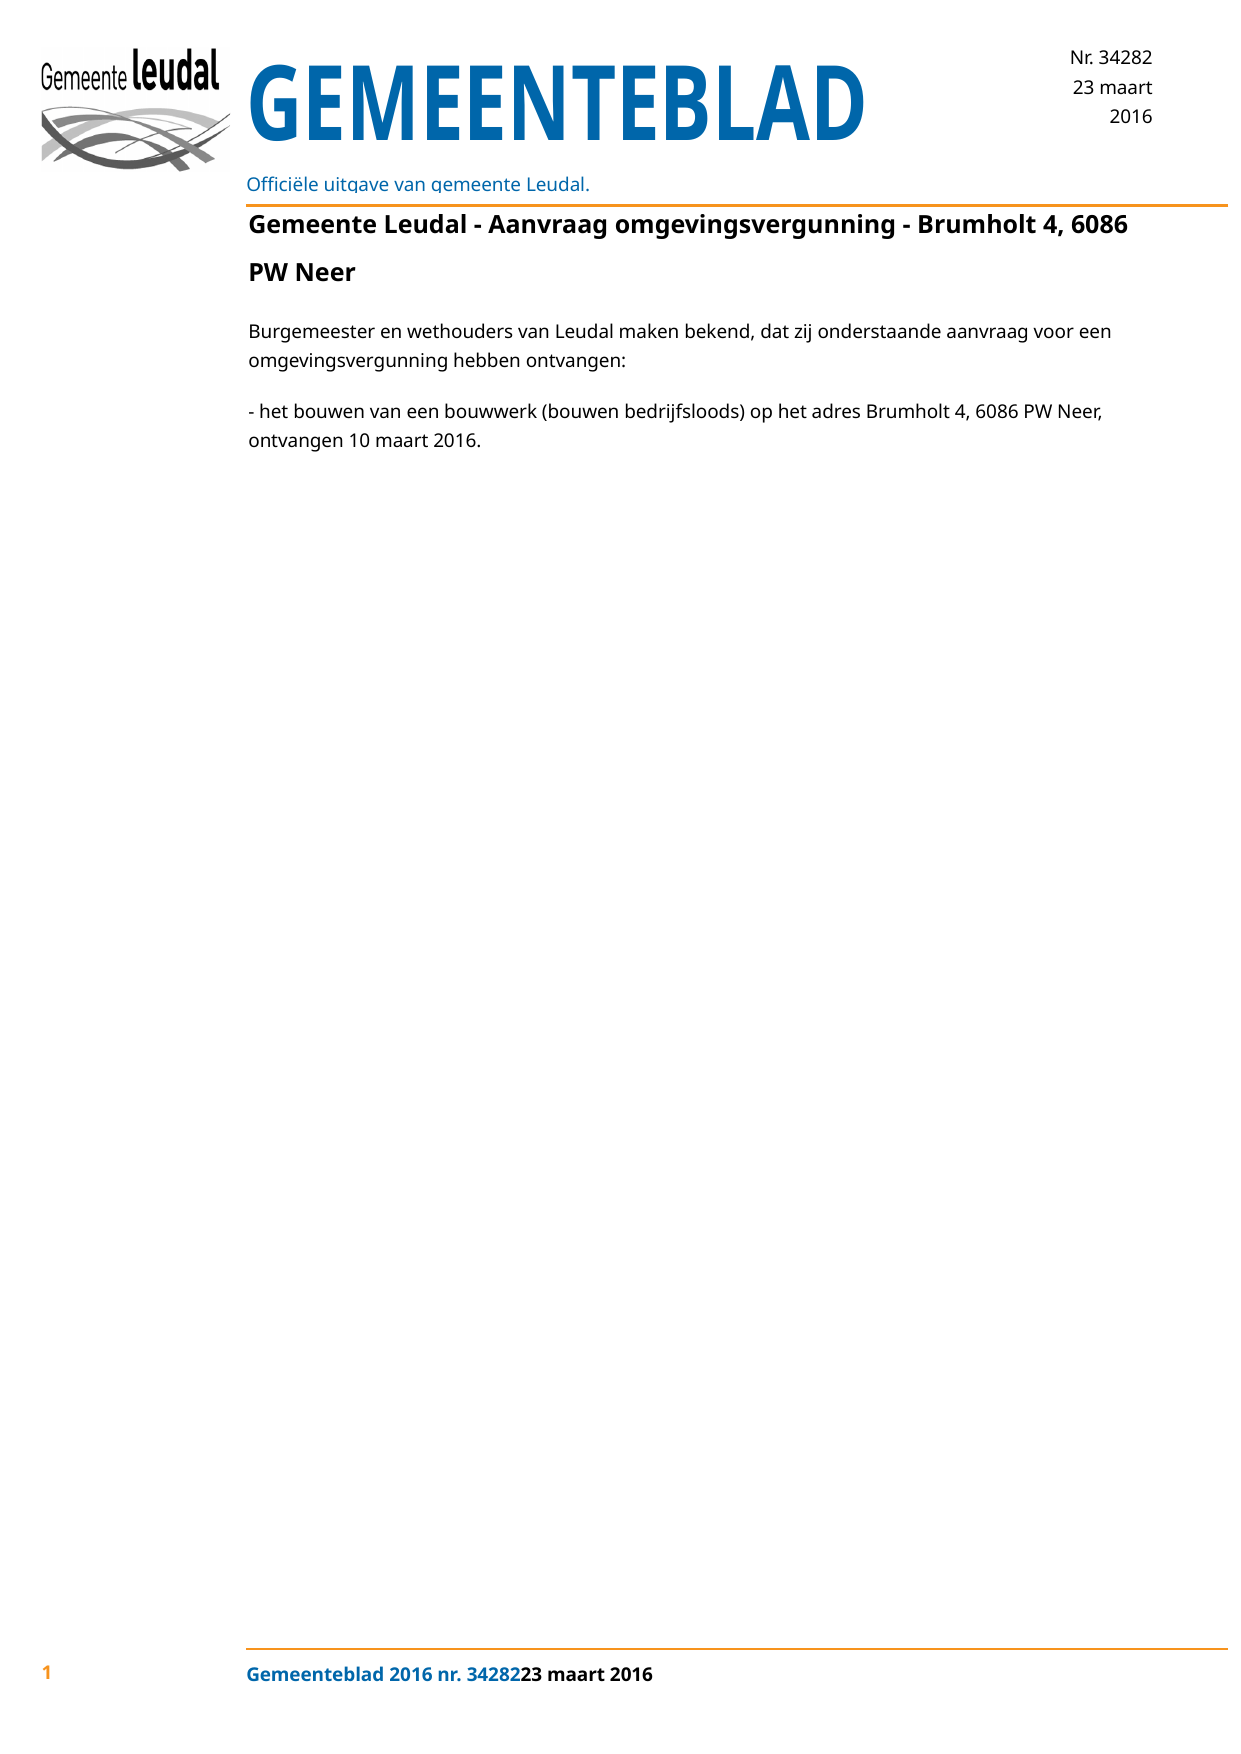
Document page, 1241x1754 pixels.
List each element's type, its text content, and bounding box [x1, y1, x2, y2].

text Burgemeester en wethouders van Leudal maken bekend, dat zij onderstaande aanvraag voor een omgevingsvergunning hebben ontvangen: [248, 318, 1152, 373]
picture [41, 47, 231, 172]
text Gemeente Leudal - Aanvraag omgevingsvergunning - Brumholt 4, 6086 PW Neer [248, 207, 1152, 288]
text - het bouwen van een bouwwerk (bouwen bedrijfsloods) op het adres Brumholt 4, 6086 PW Neer, ontvangen 10 maart 2016. [248, 398, 1152, 453]
